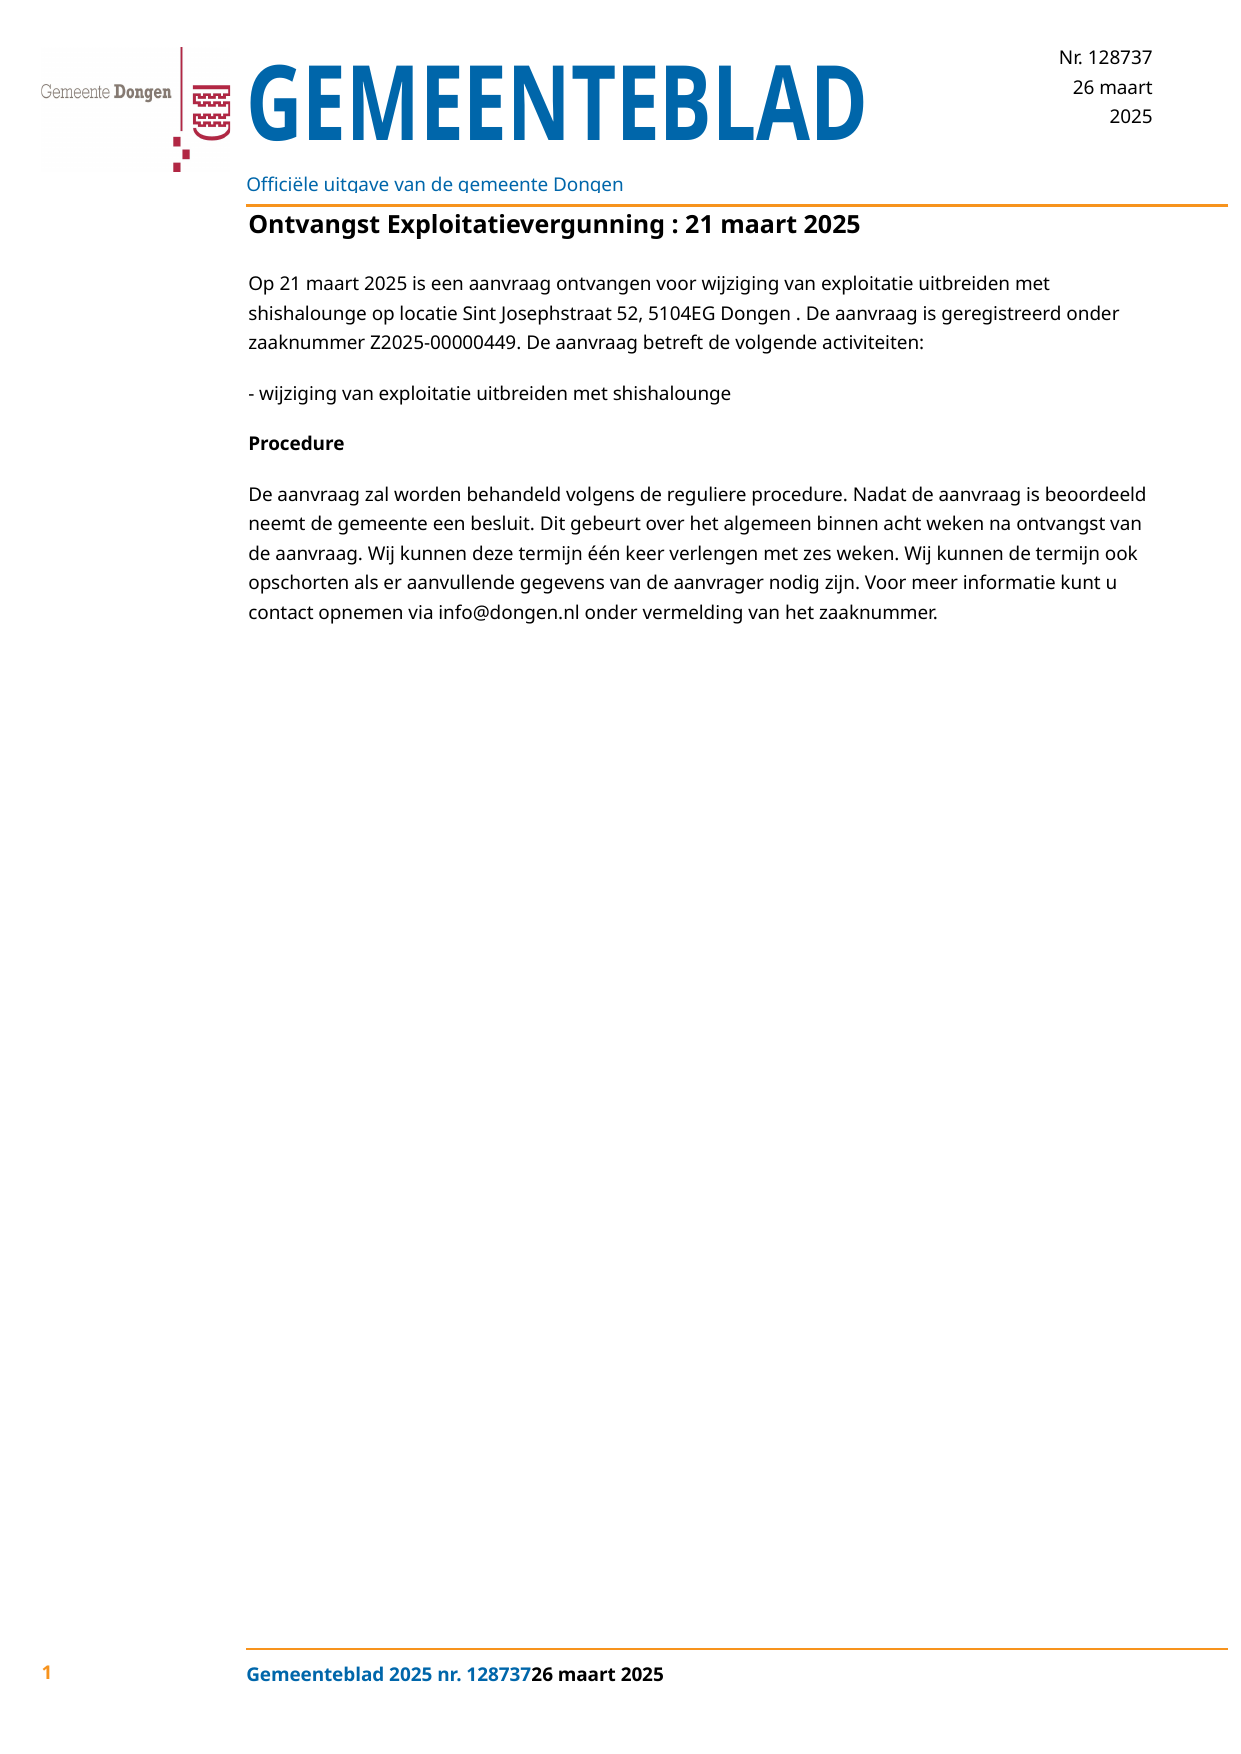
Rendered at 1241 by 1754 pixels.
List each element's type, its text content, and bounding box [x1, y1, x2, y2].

text Op 21 maart 2025 is een aanvraag ontvangen voor wijziging van exploitatie uitbreiden met shishalounge op locatie Sint Josephstraat 52, 5104EG Dongen . De aanvraag is geregistreerd onder zaaknummer Z2025-00000449. De aanvraag betreft de volgende activiteiten: [248, 270, 1152, 355]
text Procedure [248, 430, 1152, 456]
picture [41, 47, 231, 172]
text - wijziging van exploitatie uitbreiden met shishalounge [248, 380, 1152, 406]
text Ontvangst Exploitatievergunning : 21 maart 2025 [248, 207, 1152, 241]
text De aanvraag zal worden behandeld volgens de reguliere procedure. Nadat de aanvraag is beoordeeld neemt de gemeente een besluit. Dit gebeurt over het algemeen binnen acht weken na ontvangst van de aanvraag. Wij kunnen deze termijn één keer verlengen met zes weken. Wij kunnen de termijn ook opschorten als er aanvullende gegevens van de aanvrager nodig zijn. Voor meer informatie kunt u contact opnemen via info@dongen.nl onder vermelding van het zaaknummer. [248, 481, 1152, 625]
